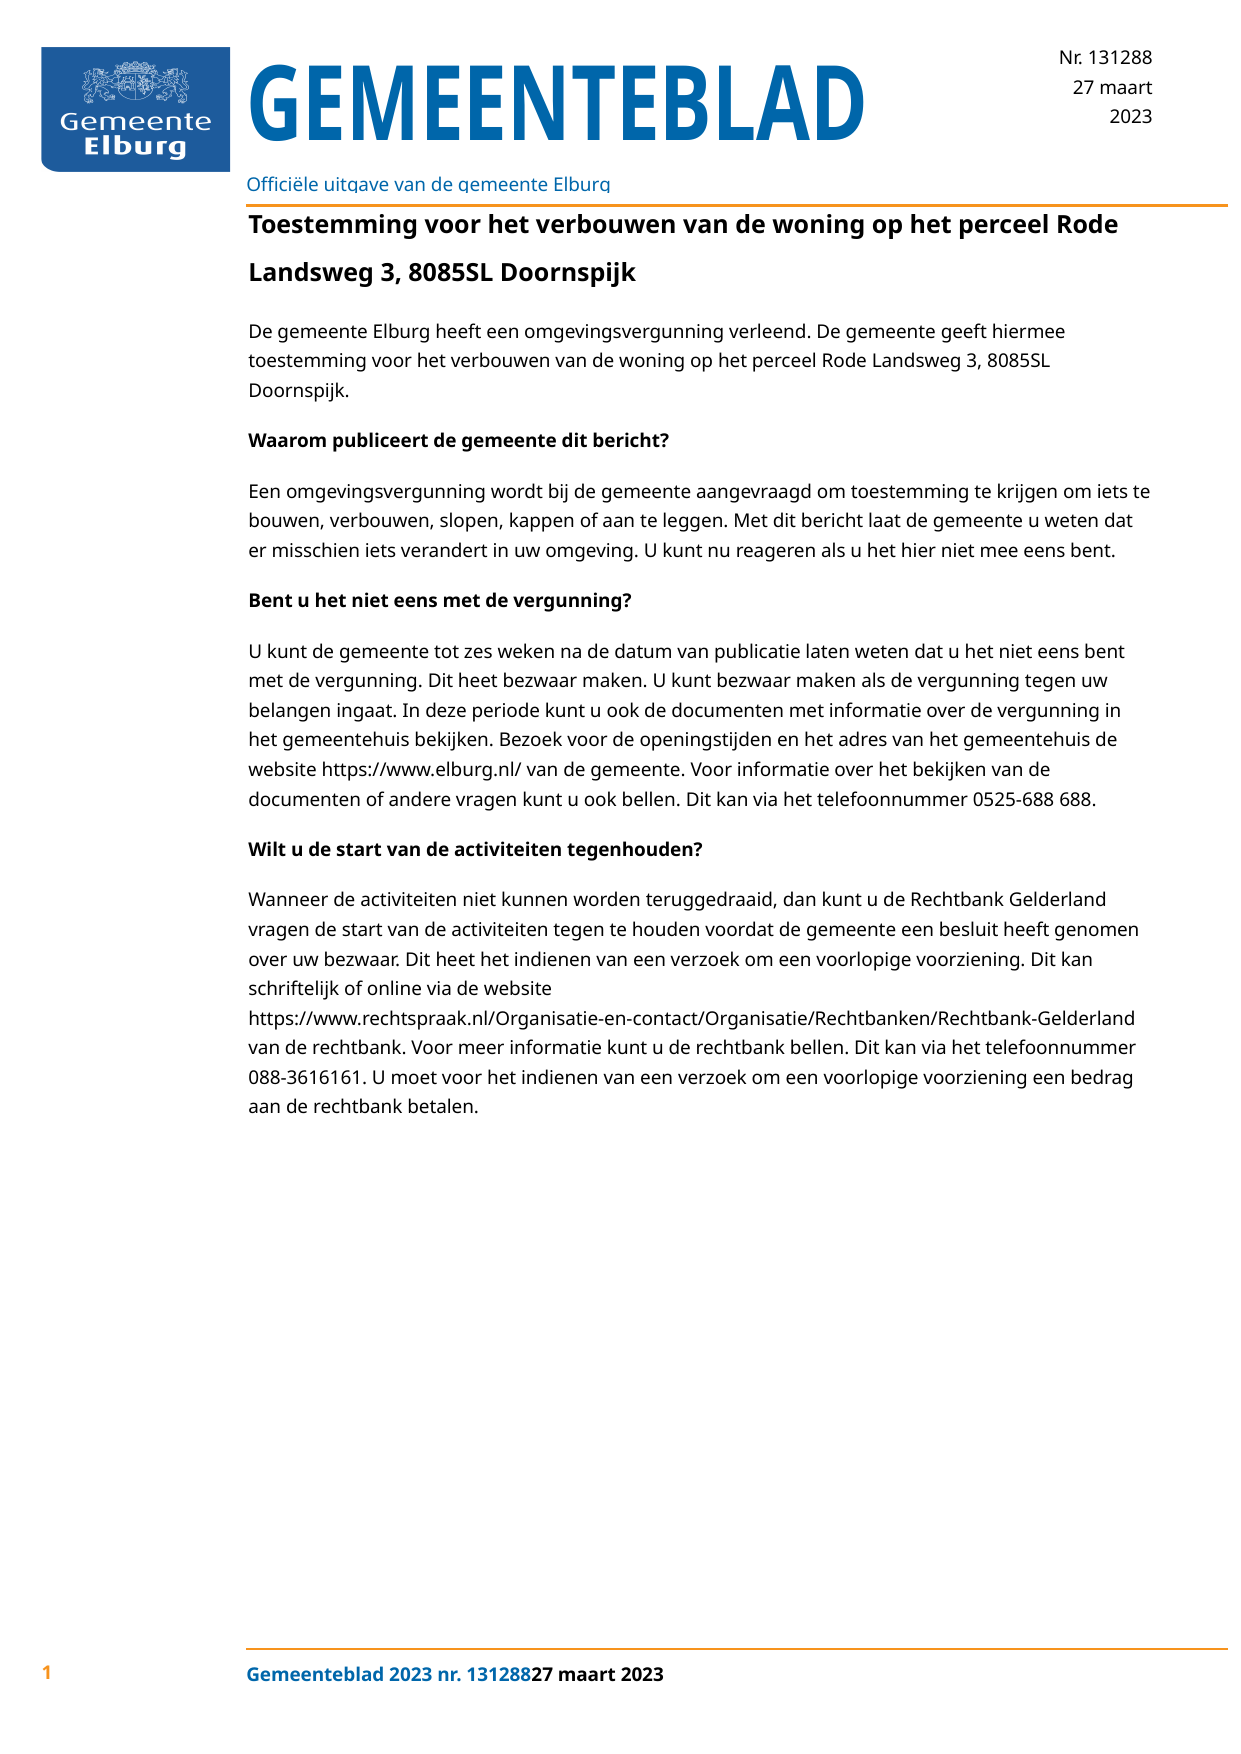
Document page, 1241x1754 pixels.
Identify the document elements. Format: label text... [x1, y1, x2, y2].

text De gemeente Elburg heeft een omgevingsvergunning verleend. De gemeente geeft hiermee toestemming voor het verbouwen van de woning op het perceel Rode Landsweg 3, 8085SL Doornspijk. [248, 318, 1152, 403]
text Bent u het niet eens met de vergunning? [248, 587, 1152, 613]
text Wilt u de start van de activiteiten tegenhouden? [248, 836, 1152, 862]
text U kunt de gemeente tot zes weken na de datum van publicatie laten weten dat u het niet eens bent met de vergunning. Dit heet bezwaar maken. U kunt bezwaar maken als de vergunning tegen uw belangen ingaat. In deze periode kunt u ook de documenten met informatie over de vergunning in het gemeentehuis bekijken. Bezoek voor de openingstijden en het adres van het gemeentehuis de website https://www.elburg.nl/ van de gemeente. Voor informatie over het bekijken van de documenten of andere vragen kunt u ook bellen. Dit kan via het telefoonnummer 0525-688 688. [248, 638, 1152, 812]
text Toestemming voor het verbouwen van de woning op het perceel Rode Landsweg 3, 8085SL Doornspijk [248, 207, 1152, 288]
text Een omgevingsvergunning wordt bij de gemeente aangevraagd om toestemming te krijgen om iets te bouwen, verbouwen, slopen, kappen of aan te leggen. Met dit bericht laat de gemeente u weten dat er misschien iets verandert in uw omgeving. U kunt nu reageren als u het hier niet mee eens bent. [248, 478, 1152, 563]
text Wanneer de activiteiten niet kunnen worden teruggedraaid, dan kunt u de Rechtbank Gelderland vragen de start van de activiteiten tegen te houden voordat de gemeente een besluit heeft genomen over uw bezwaar. Dit heet het indienen van een verzoek om een voorlopige voorziening. Dit kan schriftelijk of online via de website https://www.rechtspraak.nl/Organisatie-en-contact/Organisatie/Rechtbanken/Rechtbank-Gelderland van de rechtbank. Voor meer informatie kunt u de rechtbank bellen. Dit kan via het telefoonnummer 088-3616161. U moet voor het indienen van een verzoek om een voorlopige voorziening een bedrag aan de rechtbank betalen. [248, 887, 1152, 1119]
picture [41, 47, 231, 172]
text Waarom publiceert de gemeente dit bericht? [248, 427, 1152, 453]
